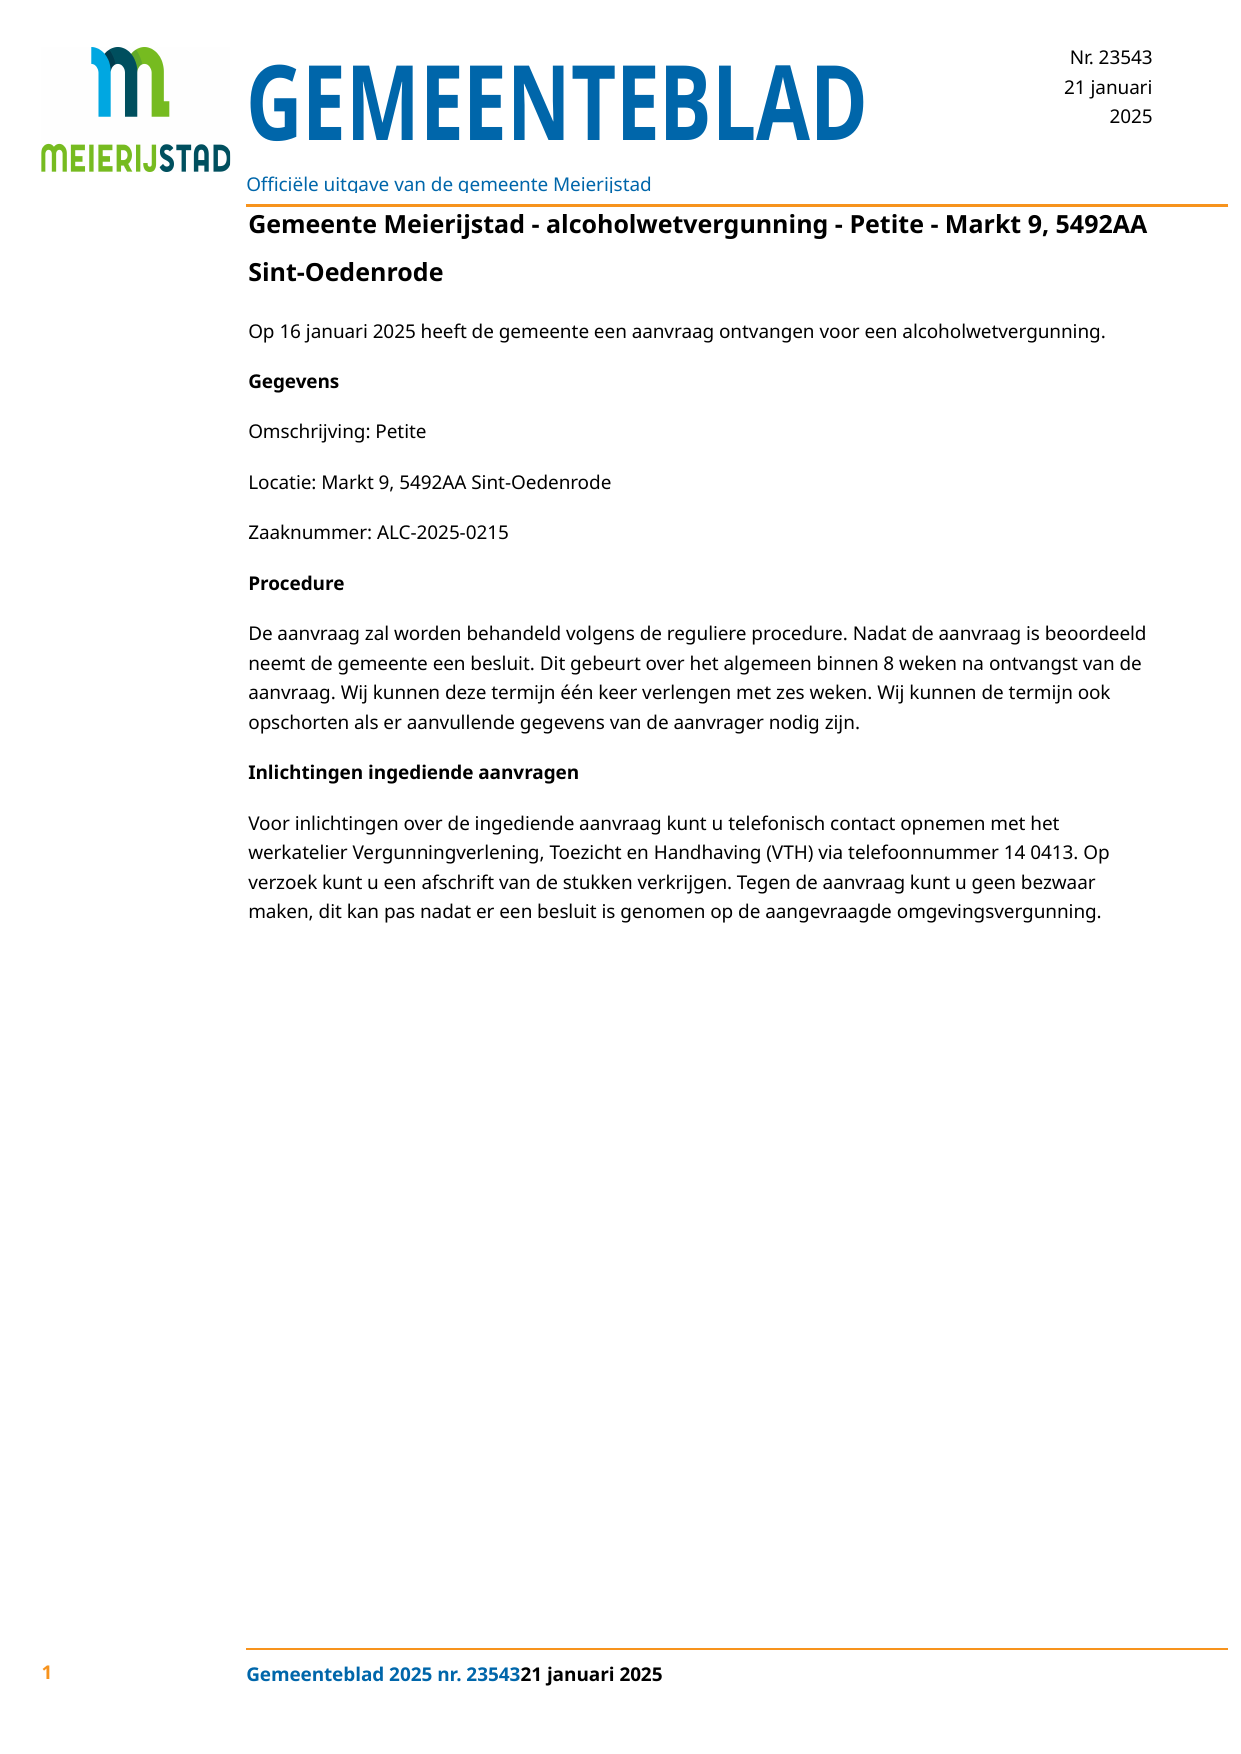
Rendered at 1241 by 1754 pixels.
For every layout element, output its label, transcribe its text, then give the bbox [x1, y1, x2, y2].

text Locatie: Markt 9, 5492AA Sint-Oedenrode [248, 469, 1152, 495]
text Op 16 januari 2025 heeft de gemeente een aanvraag ontvangen voor een alcoholwetvergunning. [248, 318, 1152, 344]
text Gegevens [248, 368, 1152, 394]
text Voor inlichtingen over de ingediende aanvraag kunt u telefonisch contact opnemen met het werkatelier Vergunningverlening, Toezicht en Handhaving (VTH) via telefoonnummer 14 0413. Op verzoek kunt u een afschrift van de stukken verkrijgen. Tegen de aanvraag kunt u geen bezwaar maken, dit kan pas nadat er een besluit is genomen op de aangevraagde omgevingsvergunning. [248, 810, 1152, 924]
text Omschrijving: Petite [248, 419, 1152, 444]
text Procedure [248, 570, 1152, 596]
text Inlichtingen ingediende aanvragen [248, 759, 1152, 785]
text De aanvraag zal worden behandeld volgens de reguliere procedure. Nadat de aanvraag is beoordeeld neemt de gemeente een besluit. Dit gebeurt over het algemeen binnen 8 weken na ontvangst van de aanvraag. Wij kunnen deze termijn één keer verlengen met zes weken. Wij kunnen de termijn ook opschorten als er aanvullende gegevens van de aanvrager nodig zijn. [248, 620, 1152, 735]
text Zaaknummer: ALC-2025-0215 [248, 519, 1152, 545]
text Gemeente Meierijstad - alcoholwetvergunning - Petite - Markt 9, 5492AA Sint-Oedenrode [248, 207, 1152, 288]
picture [41, 47, 231, 172]
